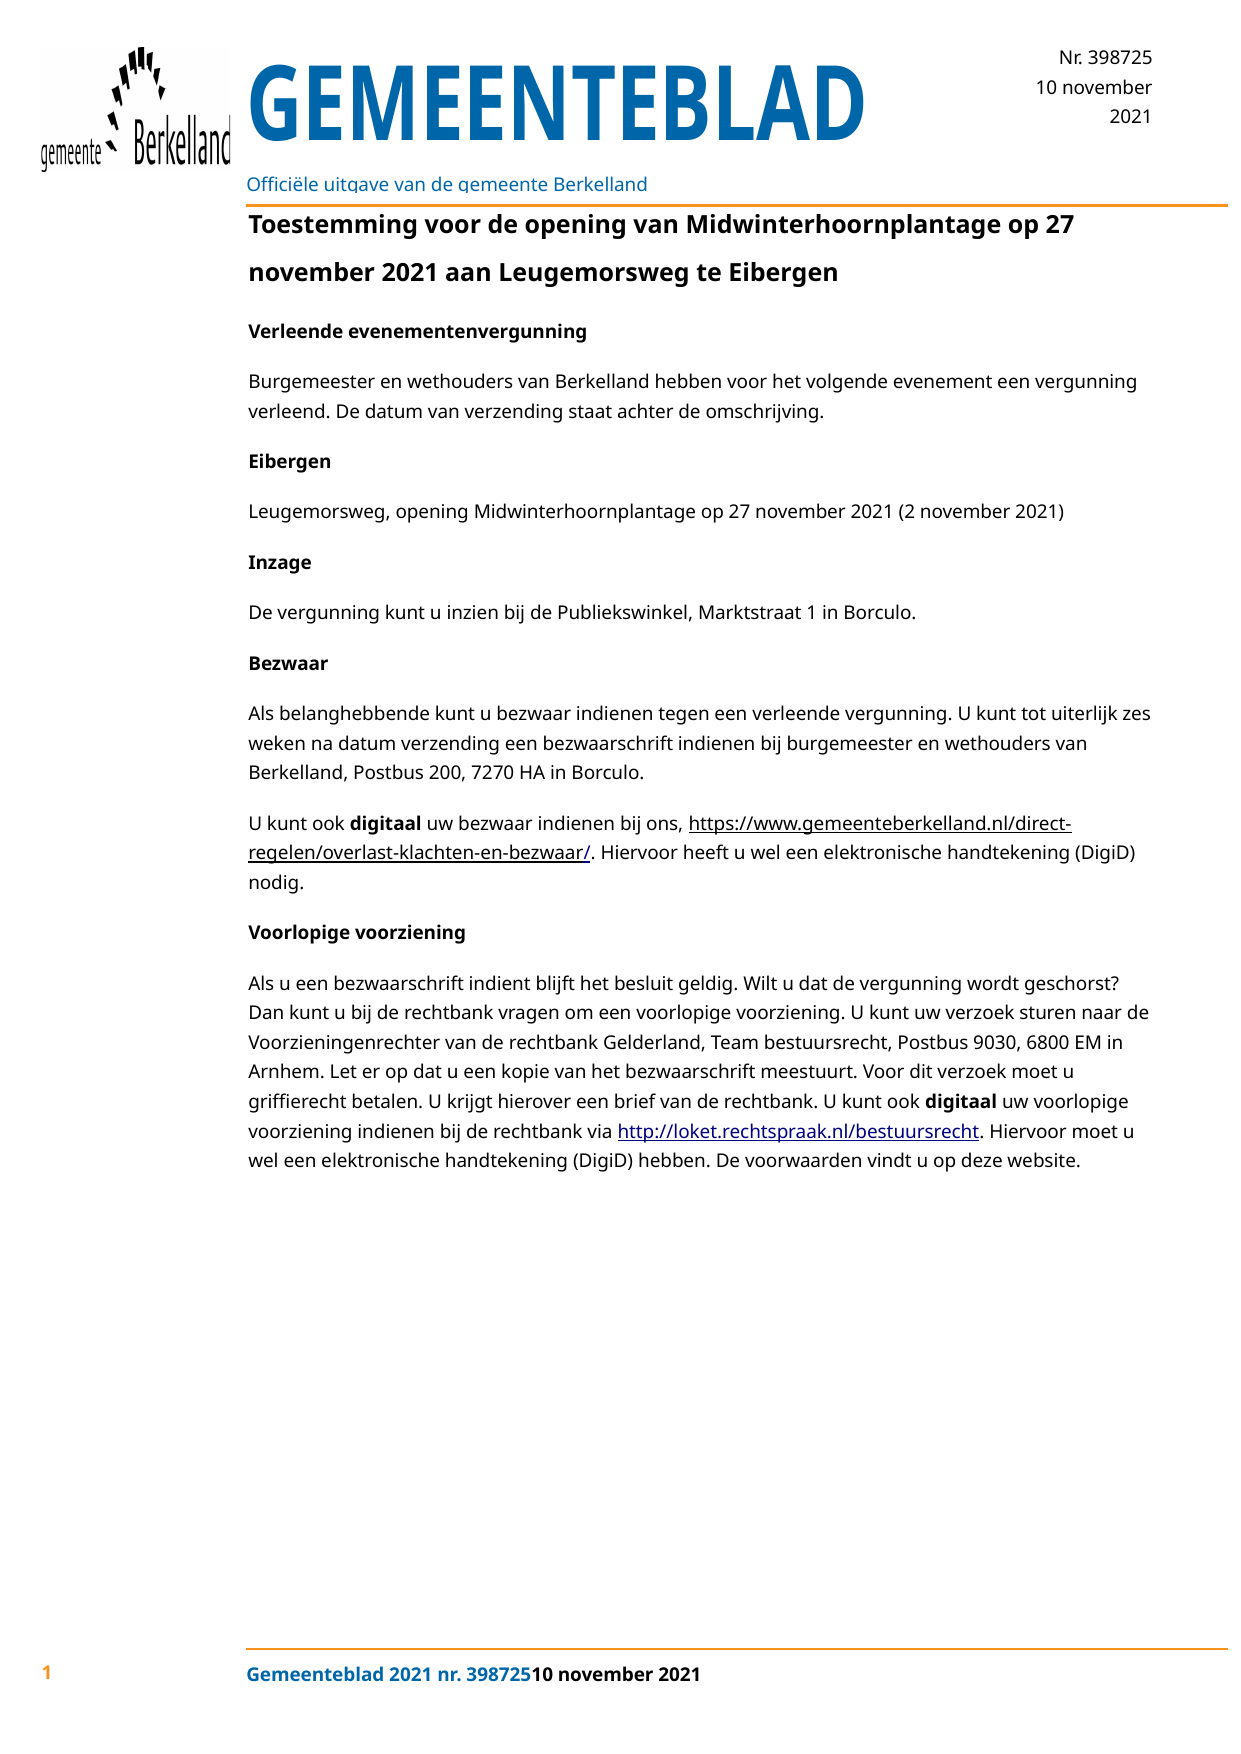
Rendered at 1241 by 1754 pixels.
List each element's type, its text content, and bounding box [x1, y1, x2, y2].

text Voorlopige voorziening [248, 919, 1152, 945]
text Verleende evenementenvergunning [248, 318, 1152, 344]
text Eibergen [248, 448, 1152, 474]
text Leugemorsweg, opening Midwinterhoornplantage op 27 november 2021 (2 november 2021) [248, 499, 1152, 524]
picture [41, 47, 231, 172]
text Als u een bezwaarschrift indient blijft het besluit geldig. Wilt u dat de vergunning wordt geschorst? Dan kunt u bij de rechtbank vragen om een voorlopige voorziening. U kunt uw verzoek sturen naar de Voorzieningenrechter van de rechtbank Gelderland, Team bestuursrecht, Postbus 9030, 6800 EM in Arnhem. Let er op dat u een kopie van het bezwaarschrift meestuurt. Voor dit verzoek moet u griffierecht betalen. U krijgt hierover een brief van de rechtbank. U kunt ook digitaal uw voorlopige voorziening indienen bij de rechtbank via http://loket.rechtspraak.nl/bestuursrecht. Hiervoor moet u wel een elektronische handtekening (DigiD) hebben. De voorwaarden vindt u op deze website. [248, 970, 1152, 1173]
text Bezwaar [248, 650, 1152, 676]
text Als belanghebbende kunt u bezwaar indienen tegen een verleende vergunning. U kunt tot uiterlijk zes weken na datum verzending een bezwaarschrift indienen bij burgemeester en wethouders van Berkelland, Postbus 200, 7270 HA in Borculo. [248, 700, 1152, 785]
text U kunt ook digitaal uw bezwaar indienen bij ons, https://www.gemeenteberkelland.nl/direct-regelen/overlast-klachten-en-bezwaar/. Hiervoor heeft u wel een elektronische handtekening (DigiD) nodig. [248, 810, 1152, 895]
text De vergunning kunt u inzien bij de Publiekswinkel, Marktstraat 1 in Borculo. [248, 599, 1152, 625]
text Burgemeester en wethouders van Berkelland hebben voor het volgende evenement een vergunning verleend. De datum van verzending staat achter de omschrijving. [248, 368, 1152, 424]
text Inzage [248, 549, 1152, 575]
text Toestemming voor de opening van Midwinterhoornplantage op 27 november 2021 aan Leugemorsweg te Eibergen [248, 207, 1152, 288]
